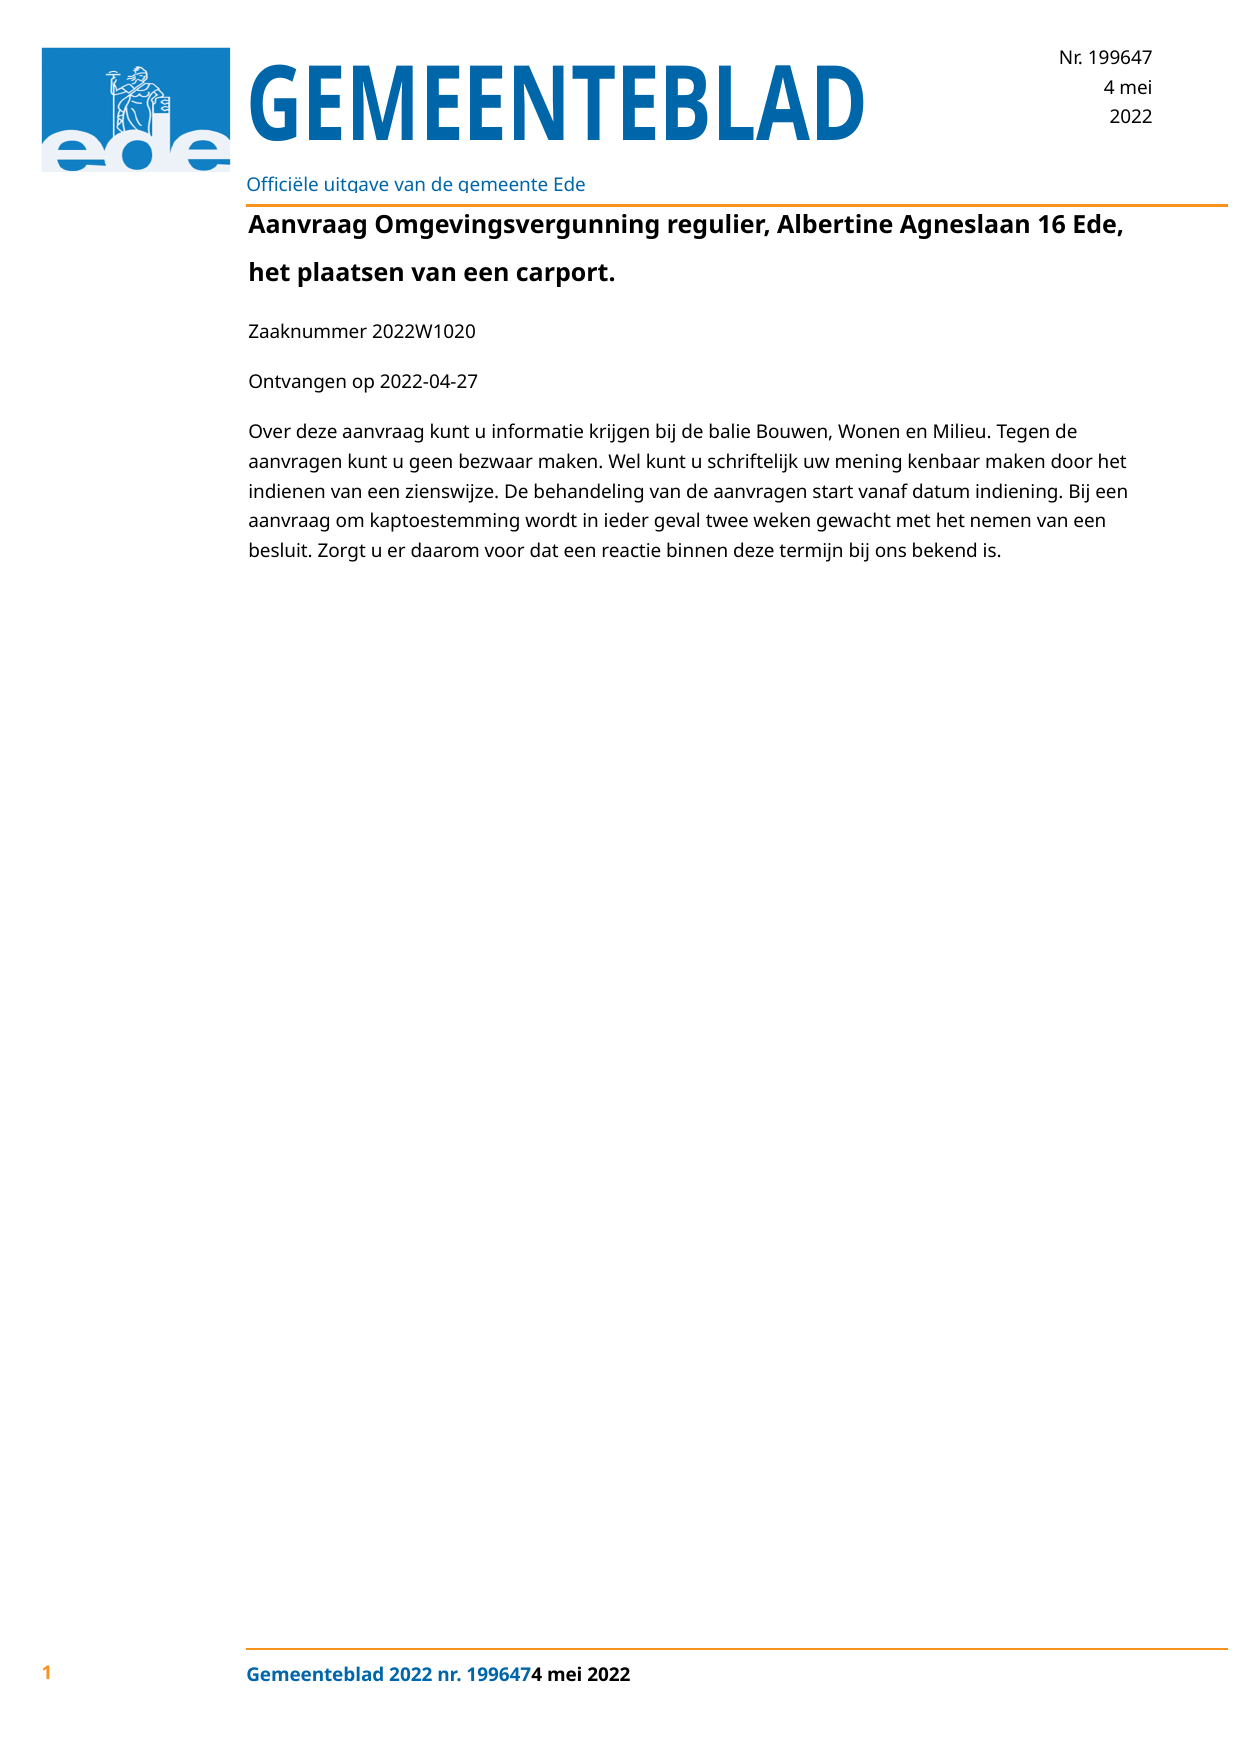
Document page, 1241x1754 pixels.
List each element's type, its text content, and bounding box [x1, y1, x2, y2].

picture [41, 47, 231, 172]
text Ontvangen op 2022-04-27 [248, 368, 1152, 394]
text Zaaknummer 2022W1020 [248, 318, 1152, 344]
text Over deze aanvraag kunt u informatie krijgen bij de balie Bouwen, Wonen en Milieu. Tegen de aanvragen kunt u geen bezwaar maken. Wel kunt u schriftelijk uw mening kenbaar maken door het indienen van een zienswijze. De behandeling van de aanvragen start vanaf datum indiening. Bij een aanvraag om kaptoestemming wordt in ieder geval twee weken gewacht met het nemen van een besluit. Zorgt u er daarom voor dat een reactie binnen deze termijn bij ons bekend is. [248, 419, 1152, 563]
text Aanvraag Omgevingsvergunning regulier, Albertine Agneslaan 16 Ede, het plaatsen van een carport. [248, 207, 1152, 288]
